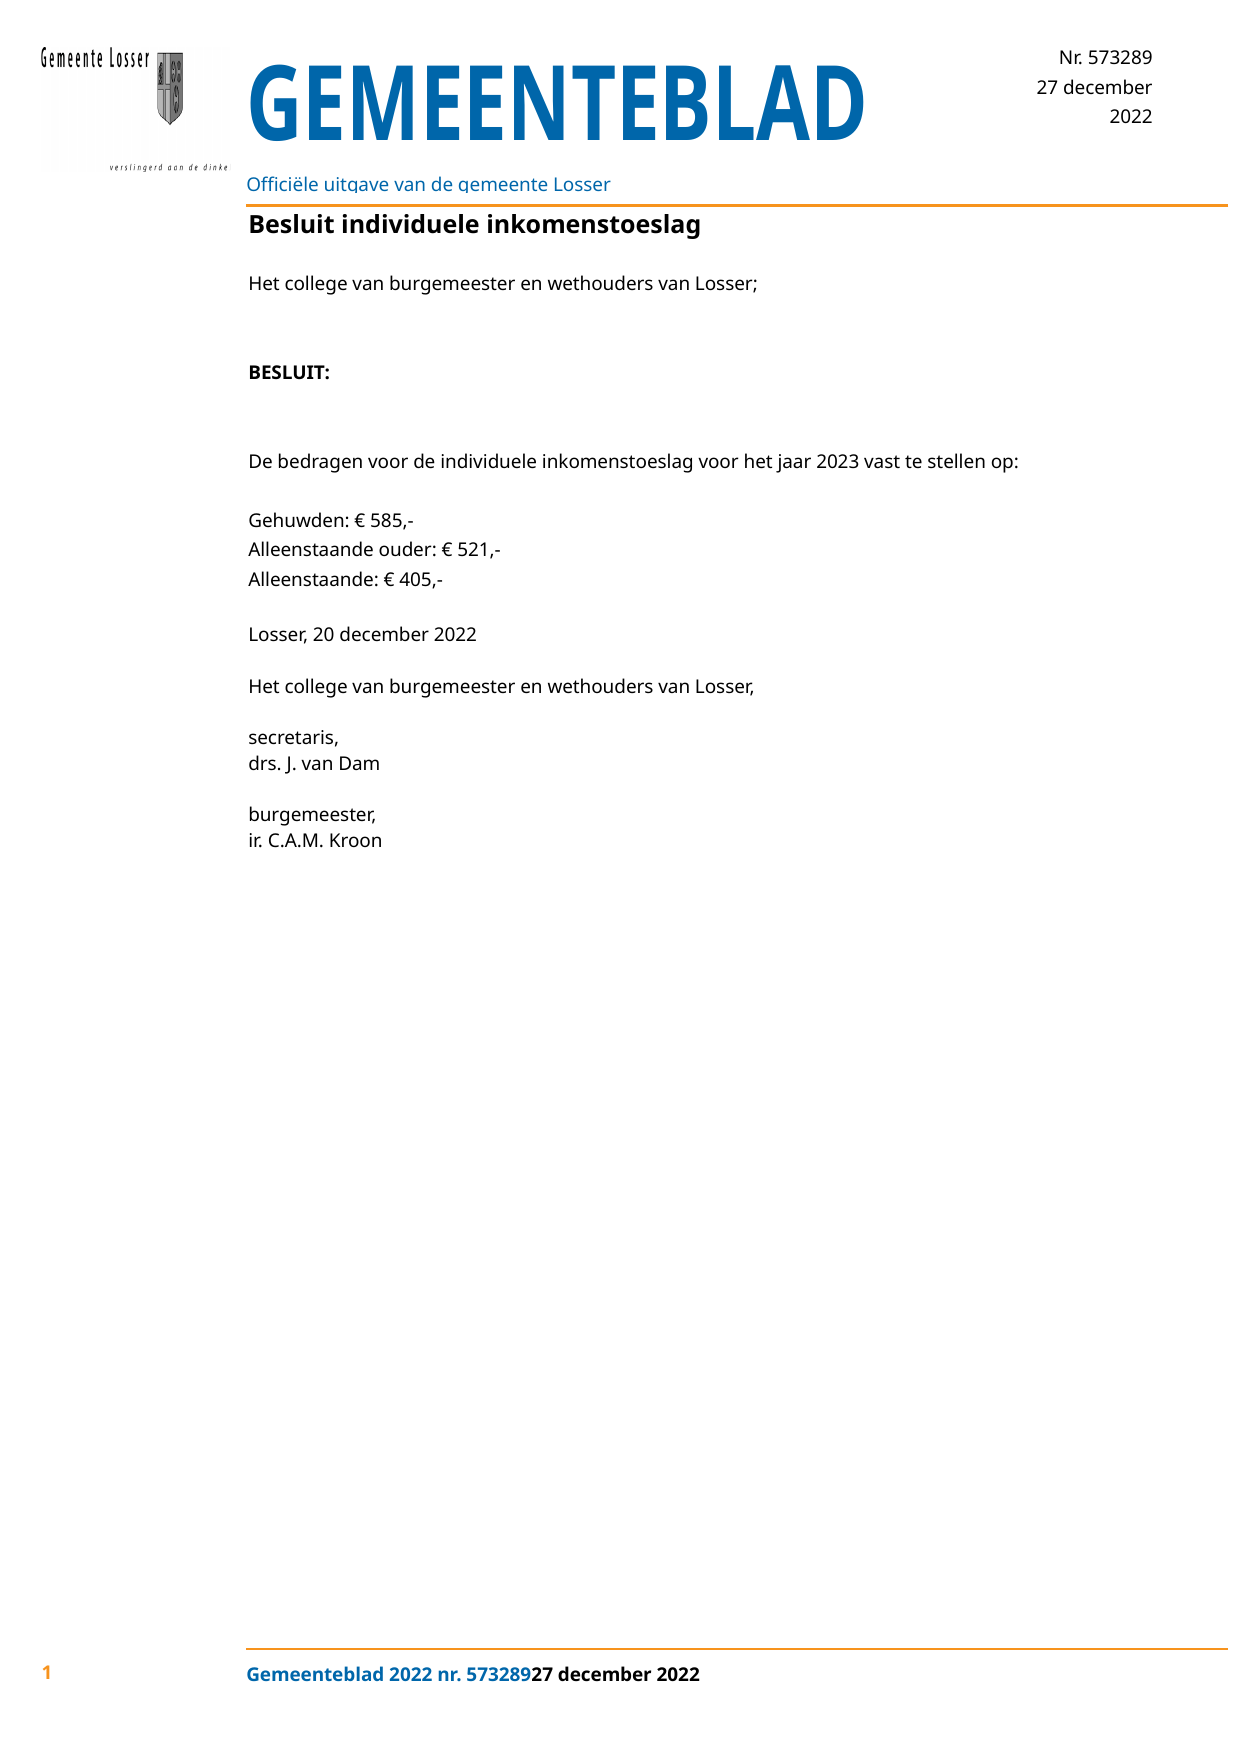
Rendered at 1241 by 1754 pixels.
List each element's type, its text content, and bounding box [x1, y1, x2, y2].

text Losser, 20 december 2022 [248, 621, 1152, 647]
text De bedragen voor de individuele inkomenstoeslag voor het jaar 2023 vast te stellen op: [248, 448, 1152, 473]
text BESLUIT: [248, 359, 1152, 385]
text Alleenstaande ouder: € 521,- [248, 537, 1152, 562]
text secretaris, [248, 724, 1152, 750]
text Besluit individuele inkomenstoeslag [248, 207, 1152, 241]
picture [41, 47, 231, 172]
text Het college van burgemeester en wethouders van Losser; [248, 270, 1152, 296]
text ir. C.A.M. Kroon [248, 827, 1152, 853]
text drs. J. van Dam [248, 750, 1152, 776]
text Het college van burgemeester en wethouders van Losser, [248, 673, 1152, 699]
text Gehuwden: € 585,- [248, 507, 1152, 533]
text burgemeester, [248, 802, 1152, 827]
text Alleenstaande: € 405,- [248, 566, 1152, 592]
